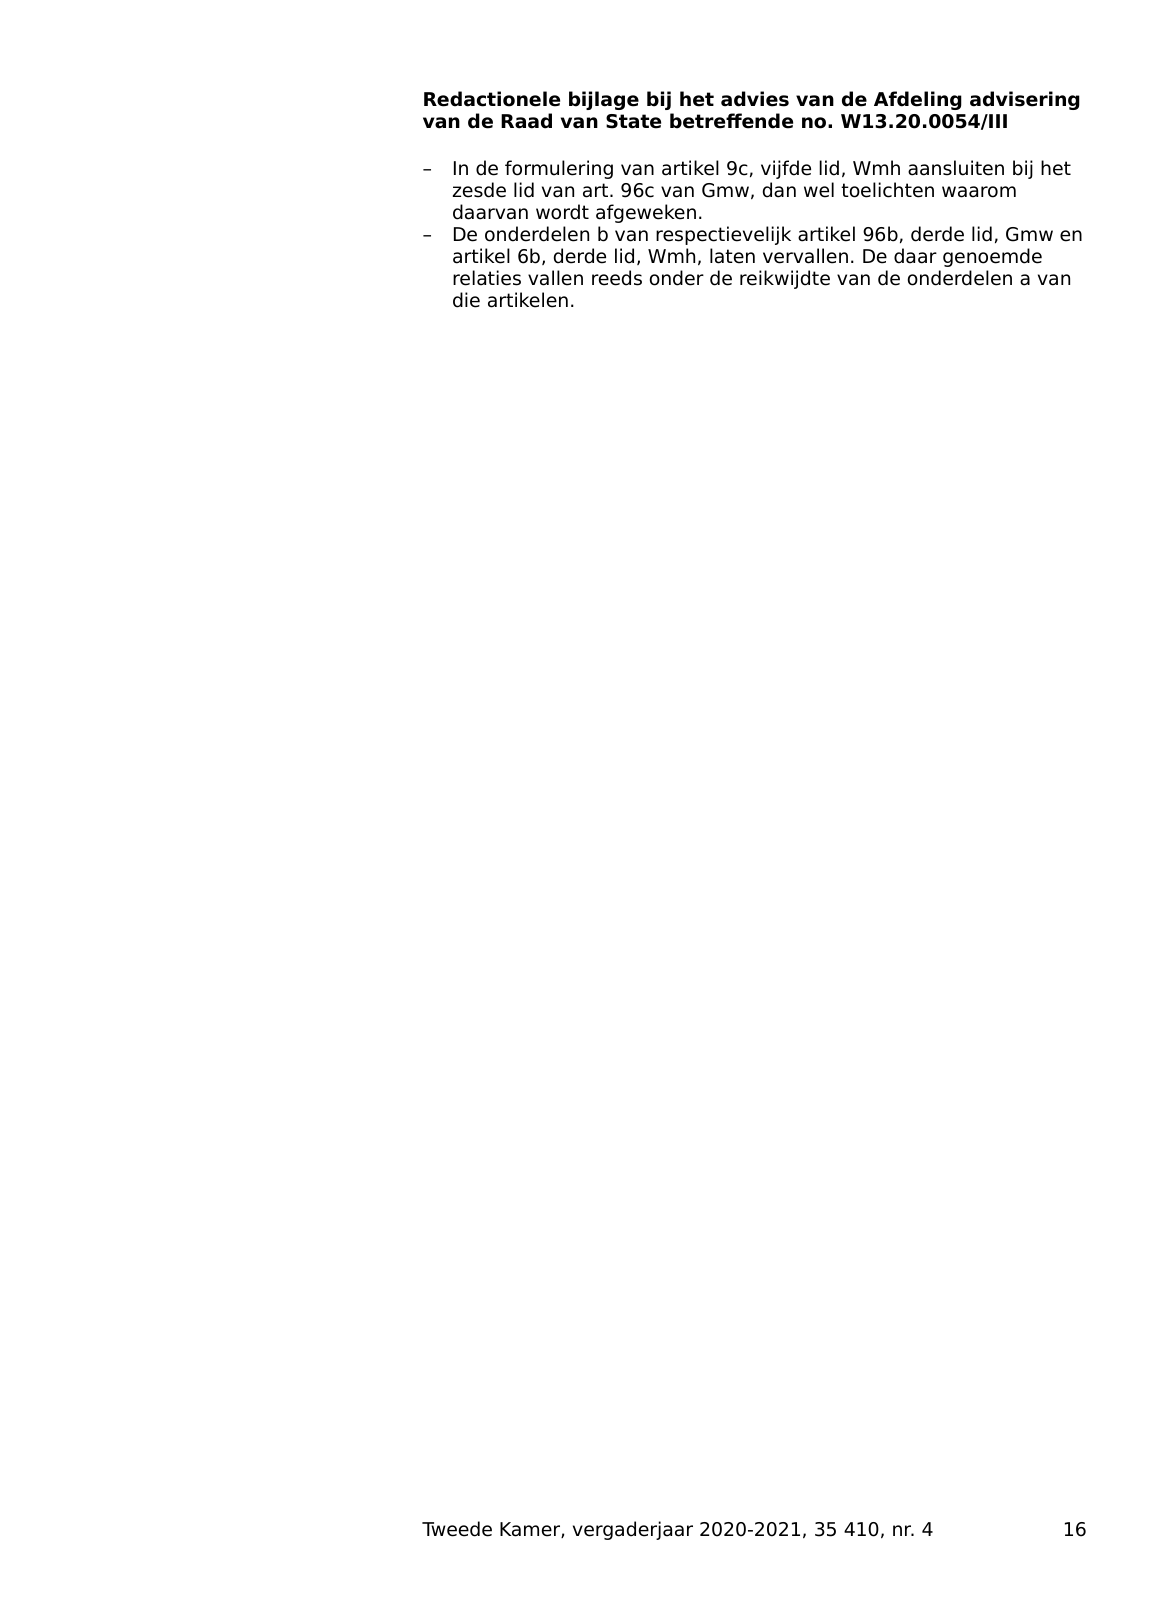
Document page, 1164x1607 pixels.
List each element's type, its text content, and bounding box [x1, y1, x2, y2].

text – De onderdelen b van respectievelijk artikel 96b, derde lid, Gmw en artikel 6b, derde lid, Wmh, laten vervallen. De daar genoemde relaties vallen reeds onder de reikwijdte van de onderdelen a van die artikelen. [422, 224, 1087, 312]
subtitle Redactionele bijlage bij het advies van de Afdeling advisering van de Raad van State betreffende no. W13.20.0054/III [77, 89, 1087, 133]
text – In de formulering van artikel 9c, vijfde lid, Wmh aansluiten bij het zesde lid van art. 96c van Gmw, dan wel toelichten waarom daarvan wordt afgeweken. [422, 158, 1087, 224]
